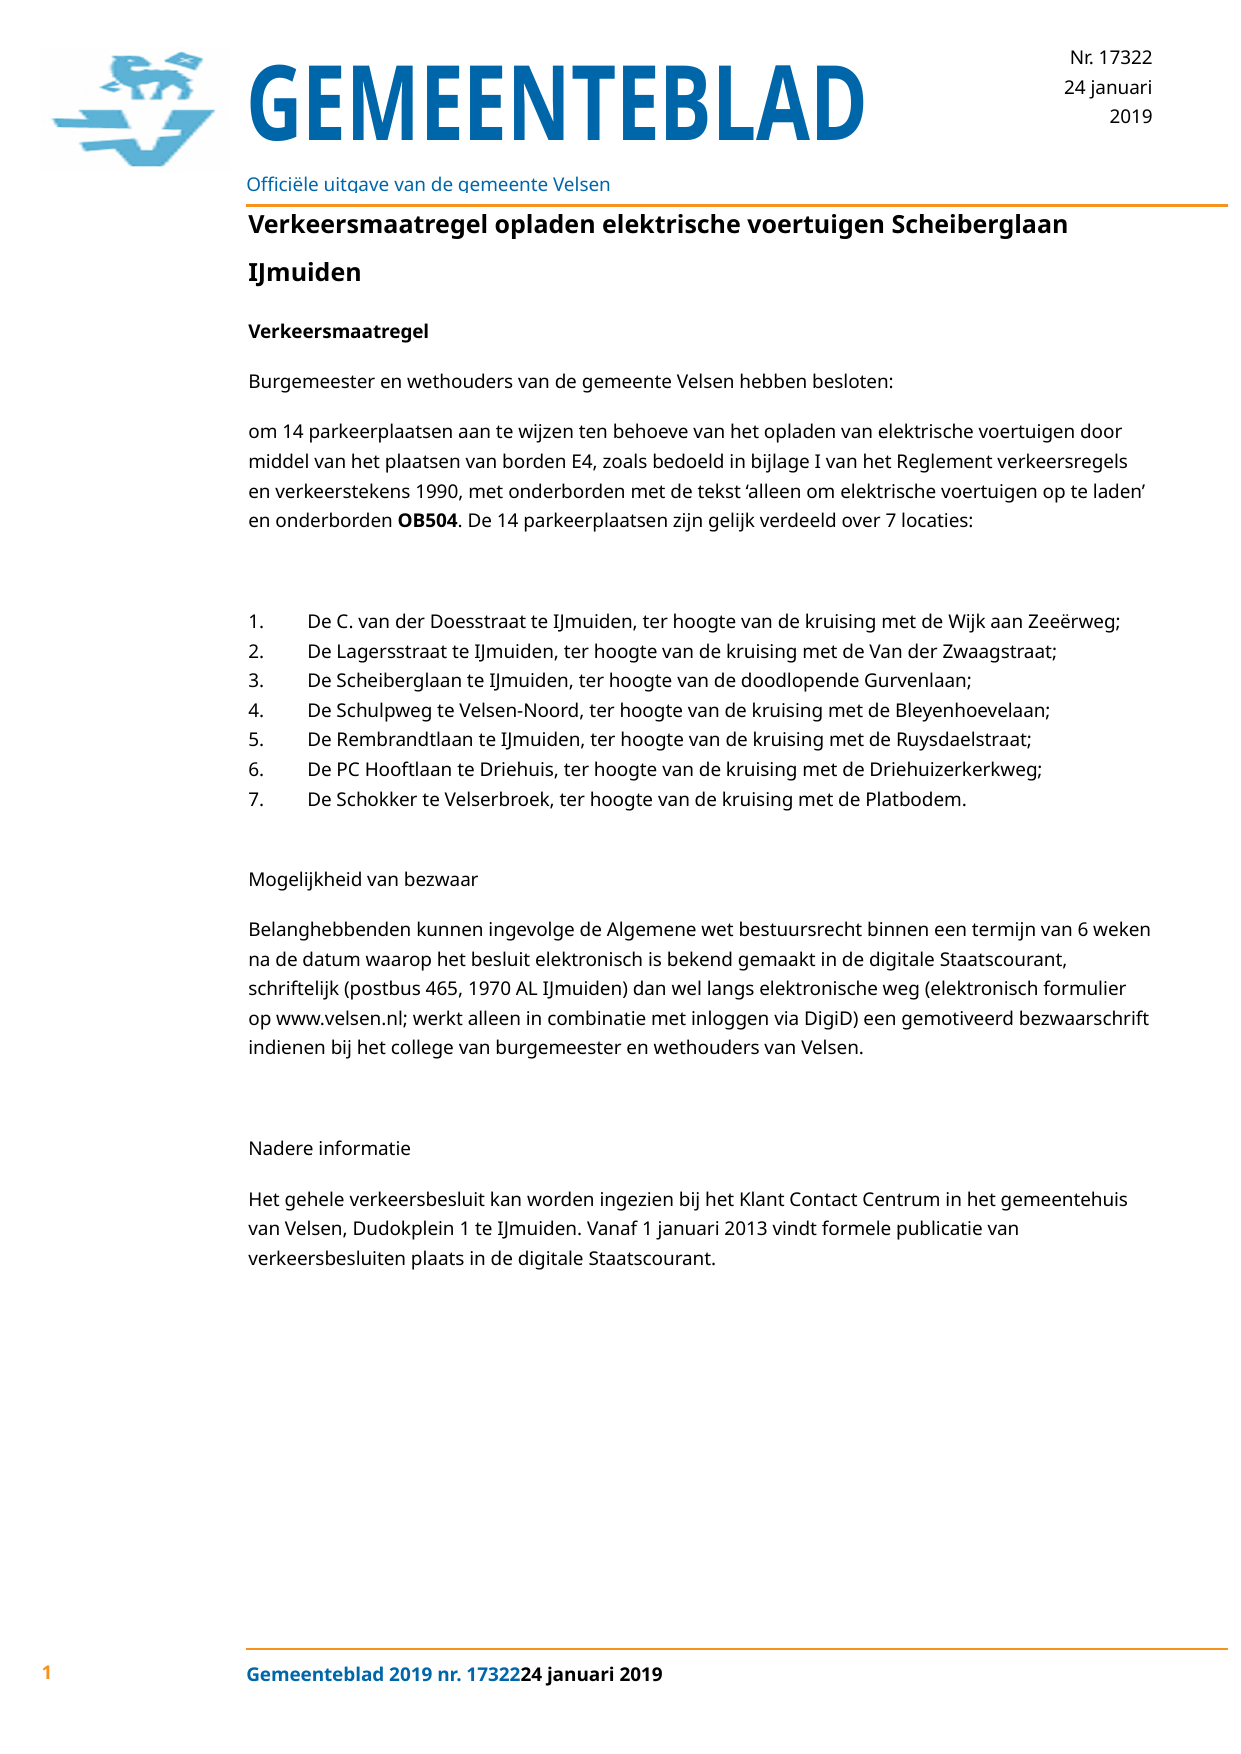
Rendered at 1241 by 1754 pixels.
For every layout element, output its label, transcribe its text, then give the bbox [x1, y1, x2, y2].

text Verkeersmaatregel [248, 318, 1152, 344]
list De Rembrandtlaan te IJmuiden, ter hoogte van de kruising met de Ruysdaelstraat; [248, 727, 1152, 752]
list De PC Hooftlaan te Driehuis, ter hoogte van de kruising met de Driehuizerkerkweg; [248, 756, 1152, 782]
text Burgemeester en wethouders van de gemeente Velsen hebben besloten: [248, 368, 1152, 394]
text Verkeersmaatregel opladen elektrische voertuigen Scheiberglaan IJmuiden [248, 207, 1152, 288]
text Nadere informatie [248, 1135, 1152, 1161]
list De Schokker te Velserbroek, ter hoogte van de kruising met de Platbodem. [248, 786, 1152, 812]
text Belanghebbenden kunnen ingevolge de Algemene wet bestuursrecht binnen een termijn van 6 weken na de datum waarop het besluit elektronisch is bekend gemaakt in de digitale Staatscourant, schriftelijk (postbus 465, 1970 AL IJmuiden) dan wel langs elektronische weg (elektronisch formulier op www.velsen.nl; werkt alleen in combinatie met inloggen via DigiD) een gemotiveerd bezwaarschrift indienen bij het college van burgemeester en wethouders van Velsen. [248, 916, 1152, 1060]
text Mogelijkheid van bezwaar [248, 866, 1152, 892]
text om 14 parkeerplaatsen aan te wijzen ten behoeve van het opladen van elektrische voertuigen door middel van het plaatsen van borden E4, zoals bedoeld in bijlage I van het Reglement verkeersregels en verkeerstekens 1990, met onderborden met de tekst ‘alleen om elektrische voertuigen op te laden’ en onderborden OB504. De 14 parkeerplaatsen zijn gelijk verdeeld over 7 locaties: [248, 419, 1152, 533]
picture [41, 47, 231, 172]
text Het gehele verkeersbesluit kan worden ingezien bij het Klant Contact Centrum in het gemeentehuis van Velsen, Dudokplein 1 te IJmuiden. Vanaf 1 januari 2013 vindt formele publicatie van verkeersbesluiten plaats in de digitale Staatscourant. [248, 1186, 1152, 1271]
list De C. van der Doesstraat te IJmuiden, ter hoogte van de kruising met de Wijk aan Zeeërweg; [248, 608, 1152, 634]
list De Scheiberglaan te IJmuiden, ter hoogte van de doodlopende Gurvenlaan; [248, 667, 1152, 693]
list De Schulpweg te Velsen-Noord, ter hoogte van de kruising met de Bleyenhoevelaan; [248, 697, 1152, 723]
list De Lagersstraat te IJmuiden, ter hoogte van de kruising met de Van der Zwaagstraat; [248, 638, 1152, 664]
